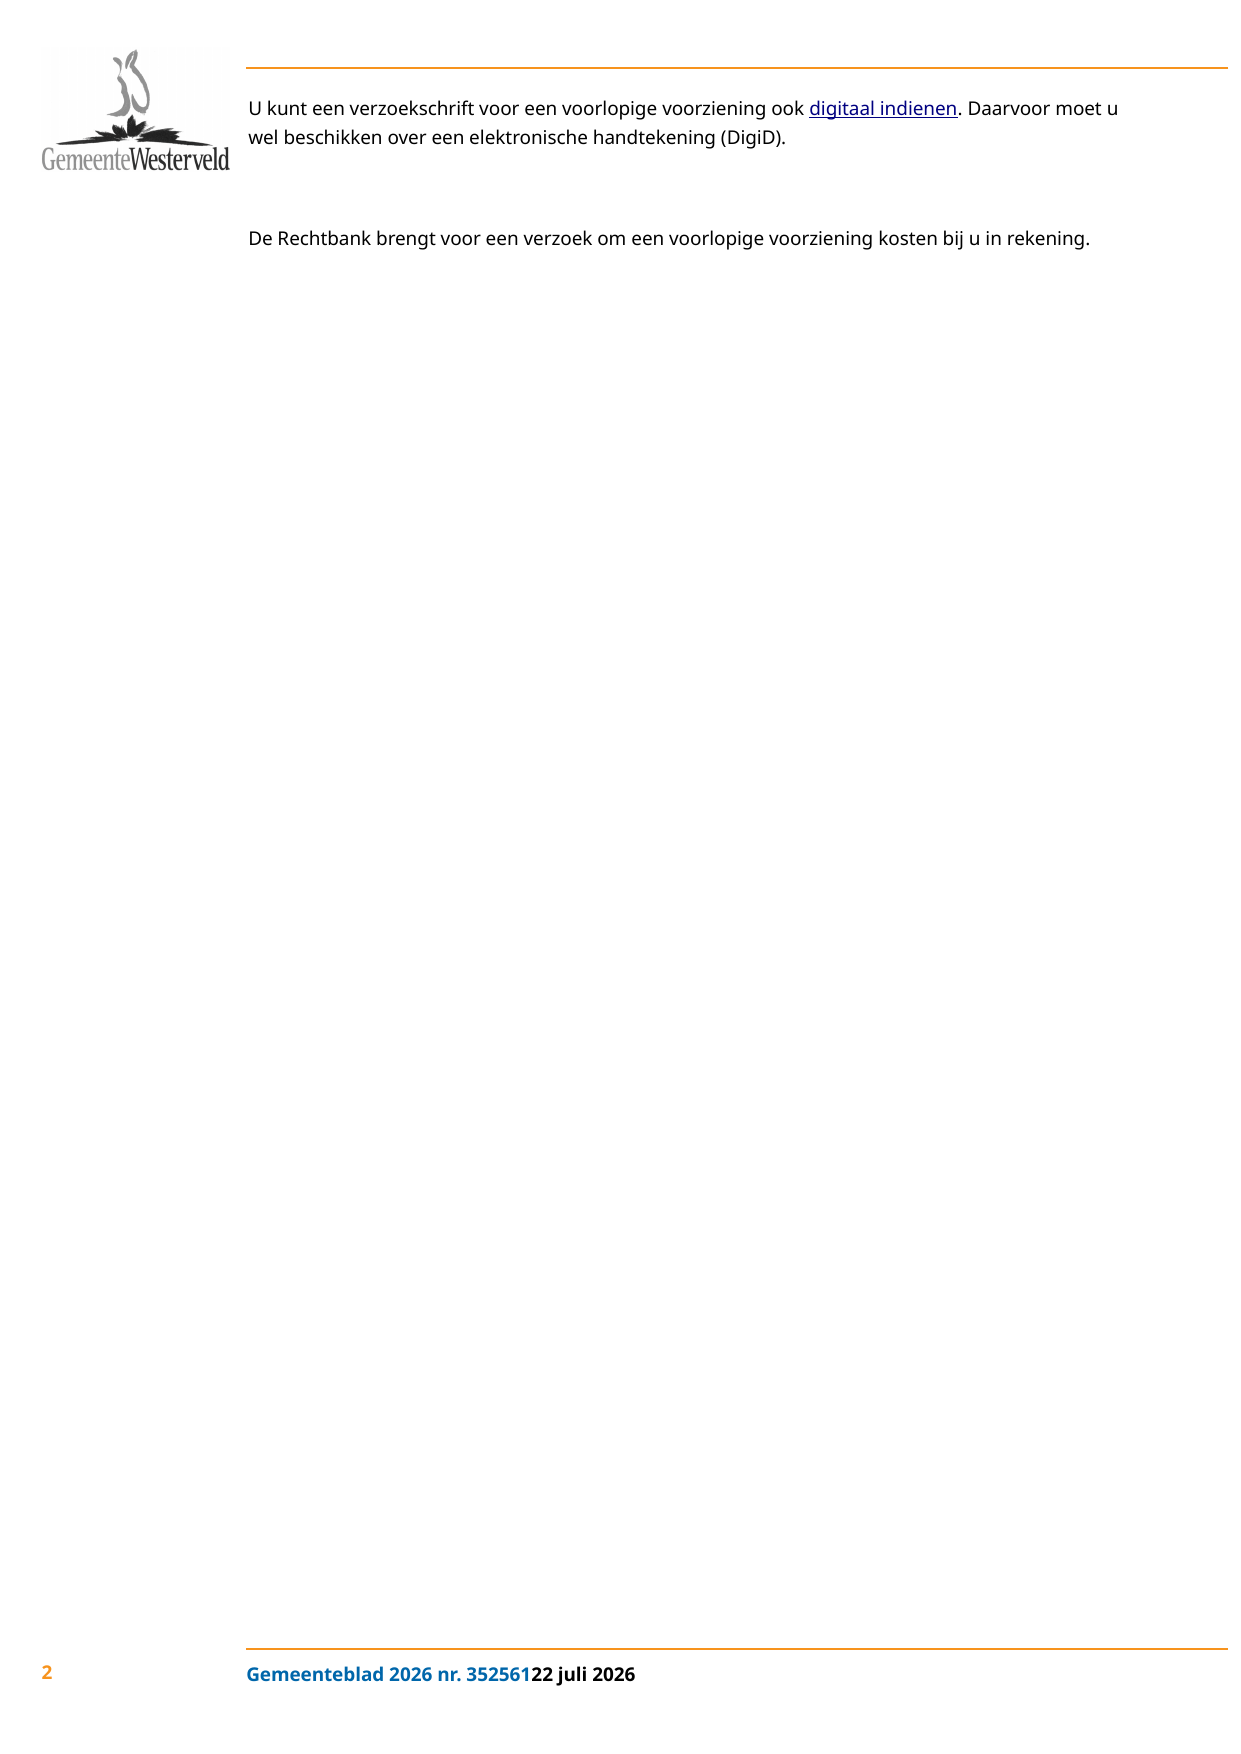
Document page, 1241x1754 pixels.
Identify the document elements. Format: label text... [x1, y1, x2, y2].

text De Rechtbank brengt voor een verzoek om een voorlopige voorziening kosten bij u in rekening. [248, 225, 1152, 251]
text U kunt een verzoekschrift voor een voorlopige voorziening ook digitaal indienen. Daarvoor moet u wel beschikken over een elektronische handtekening (DigiD). [248, 95, 1152, 150]
picture [41, 47, 231, 172]
